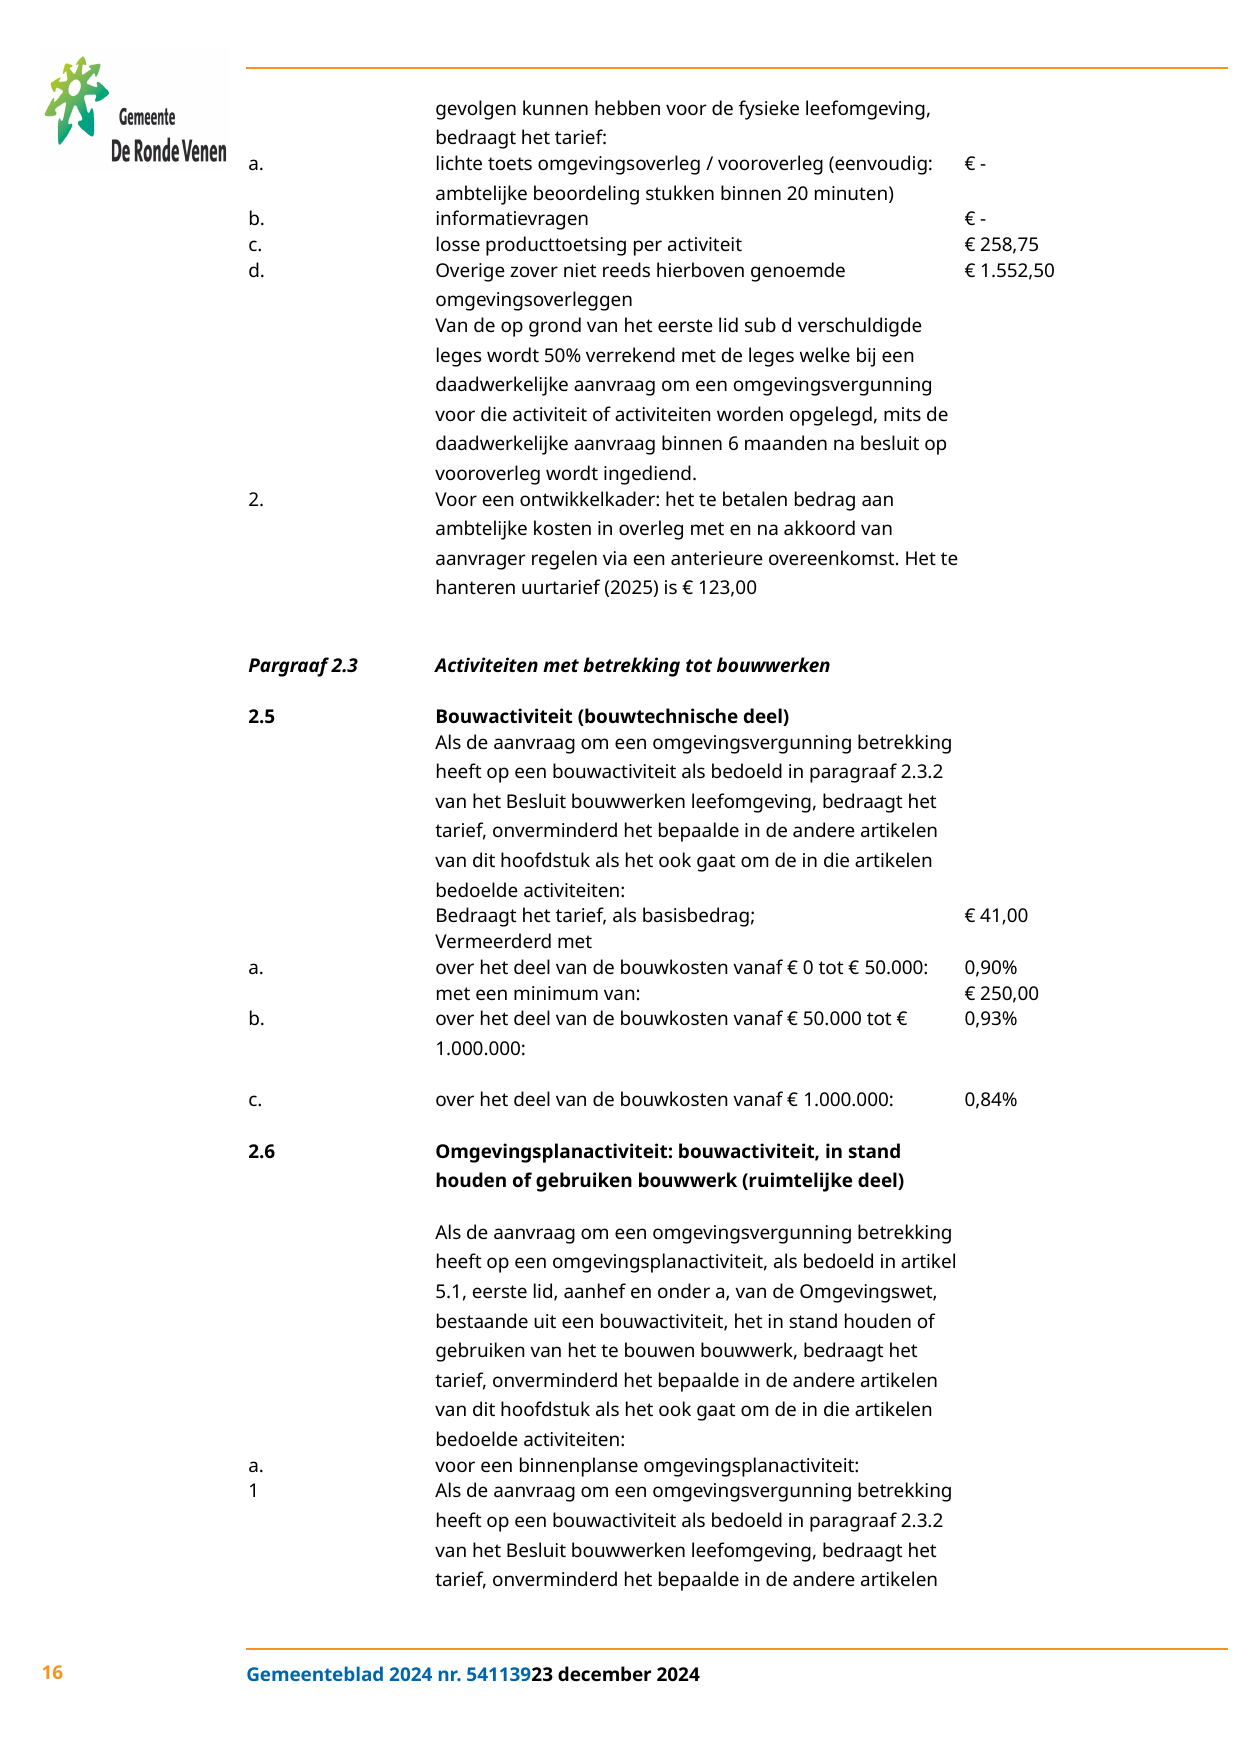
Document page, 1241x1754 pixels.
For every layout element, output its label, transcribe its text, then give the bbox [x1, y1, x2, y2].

table_cell [248, 678, 435, 703]
table_cell gevolgen kunnen hebben voor de fysieke leefomgeving, bedraagt het tarief: [435, 95, 964, 150]
table_cell [964, 652, 1152, 677]
table_cell met een minimum van: [435, 980, 964, 1006]
table_cell 0,90% [964, 954, 1152, 980]
table_cell Als de aanvraag om een omgevingsvergunning betrekking heeft op een bouwactiviteit als bedoeld in paragraaf 2.3.2 van het Besluit bouwwerken leefomgeving, bedraagt het tarief, onverminderd het bepaalde in de andere artikelen [435, 1478, 964, 1592]
table_cell [435, 626, 964, 652]
table_cell Vermeerderd met [435, 928, 964, 954]
table_cell [964, 678, 1152, 703]
table_cell [248, 903, 435, 928]
table_cell [248, 1061, 435, 1087]
table_cell Als de aanvraag om een omgevingsvergunning betrekking heeft op een omgevingsplanactiviteit, als bedoeld in artikel 5.1, eerste lid, aanhef en onder a, van de Omgevingswet, bestaande uit een bouwactiviteit, het in stand houden of gebruiken van het te bouwen bouwwerk, bedraagt het tarief, onverminderd het bepaalde in de andere artikelen van dit hoofdstuk als het ook gaat om de in die artikelen bedoelde activiteiten: [435, 1219, 964, 1452]
table_cell [248, 980, 435, 1006]
table_cell b. [248, 1006, 435, 1061]
table_cell € 250,00 [964, 980, 1152, 1006]
table_cell 0,84% [964, 1087, 1152, 1112]
table_cell lichte toets omgevingsoverleg / vooroverleg (eenvoudig: ambtelijke beoordeling stukken binnen 20 minuten) [435, 150, 964, 205]
table_cell a. [248, 954, 435, 980]
table_cell € 1.552,50 [964, 257, 1152, 312]
table_cell Overige zover niet reeds hierboven genoemde omgevingsoverleggen [435, 257, 964, 312]
table_cell a. [248, 150, 435, 205]
table_cell [964, 1452, 1152, 1478]
table_cell 0,93% [964, 1006, 1152, 1061]
table_cell [964, 1219, 1152, 1452]
table_cell Als de aanvraag om een omgevingsvergunning betrekking heeft op een bouwactiviteit als bedoeld in paragraaf 2.3.2 van het Besluit bouwwerken leefomgeving, bedraagt het tarief, onverminderd het bepaalde in de andere artikelen van dit hoofdstuk als het ook gaat om de in die artikelen bedoelde activiteiten: [435, 729, 964, 903]
table_cell c. [248, 231, 435, 257]
table_cell € 41,00 [964, 903, 1152, 928]
table_cell Van de op grond van het eerste lid sub d verschuldigde leges wordt 50% verrekend met de leges welke bij een daadwerkelijke aanvraag om een omgevingsvergunning voor die activiteit of activiteiten worden opgelegd, mits de daadwerkelijke aanvraag binnen 6 maanden na besluit op vooroverleg wordt ingediend. [435, 312, 964, 486]
table_cell [964, 1478, 1152, 1592]
table_cell 1 [248, 1478, 435, 1592]
table_cell [435, 1193, 964, 1219]
table_cell over het deel van de bouwkosten vanaf € 0 tot € 50.000: [435, 954, 964, 980]
table_cell [964, 312, 1152, 486]
table_cell [248, 95, 435, 150]
table_cell Pargraaf 2.3 [248, 652, 435, 677]
table_cell [248, 312, 435, 486]
table_cell Voor een ontwikkelkader: het te betalen bedrag aan ambtelijke kosten in overleg met en na akkoord van aanvrager regelen via een anterieure overeenkomst. Het te hanteren uurtarief (2025) is € 123,00 [435, 486, 964, 600]
table_cell over het deel van de bouwkosten vanaf € 1.000.000: [435, 1087, 964, 1112]
table_cell [435, 678, 964, 703]
table_cell [964, 626, 1152, 652]
table_cell [248, 1193, 435, 1219]
table_cell € - [964, 205, 1152, 231]
table_cell c. [248, 1087, 435, 1112]
table_cell 2.5 [248, 703, 435, 729]
table_cell [248, 729, 435, 903]
table_cell informatievragen [435, 205, 964, 231]
table_cell € 258,75 [964, 231, 1152, 257]
table_cell [248, 600, 435, 626]
table_cell Omgevingsplanactiviteit: bouwactiviteit, in stand houden of gebruiken bouwwerk (ruimtelijke deel) [435, 1138, 964, 1193]
table_cell a. [248, 1452, 435, 1478]
table_cell voor een binnenplanse omgevingsplanactiviteit: [435, 1452, 964, 1478]
table_cell € - [964, 150, 1152, 205]
table_cell [964, 729, 1152, 903]
table_cell [964, 486, 1152, 600]
table_cell [435, 600, 964, 626]
table_cell d. [248, 257, 435, 312]
table_cell over het deel van de bouwkosten vanaf € 50.000 tot € 1.000.000: [435, 1006, 964, 1061]
table_cell [964, 703, 1152, 729]
table_cell 2.6 [248, 1138, 435, 1193]
table_cell [435, 1112, 964, 1138]
table_cell [964, 600, 1152, 626]
table_cell [435, 1061, 964, 1087]
table_cell [964, 928, 1152, 954]
table_cell [964, 1138, 1152, 1193]
table_cell b. [248, 205, 435, 231]
table_cell [964, 95, 1152, 150]
table_cell [248, 626, 435, 652]
table_cell [964, 1061, 1152, 1087]
table_cell losse producttoetsing per activiteit [435, 231, 964, 257]
table_cell [248, 1112, 435, 1138]
table_cell 2. [248, 486, 435, 600]
table_cell [964, 1112, 1152, 1138]
picture [41, 47, 231, 172]
table_cell [248, 928, 435, 954]
table_cell Activiteiten met betrekking tot bouwwerken [435, 652, 964, 677]
table_cell [964, 1193, 1152, 1219]
table_cell Bouwactiviteit (bouwtechnische deel) [435, 703, 964, 729]
table_cell Bedraagt het tarief, als basisbedrag; [435, 903, 964, 928]
table_cell [248, 1219, 435, 1452]
